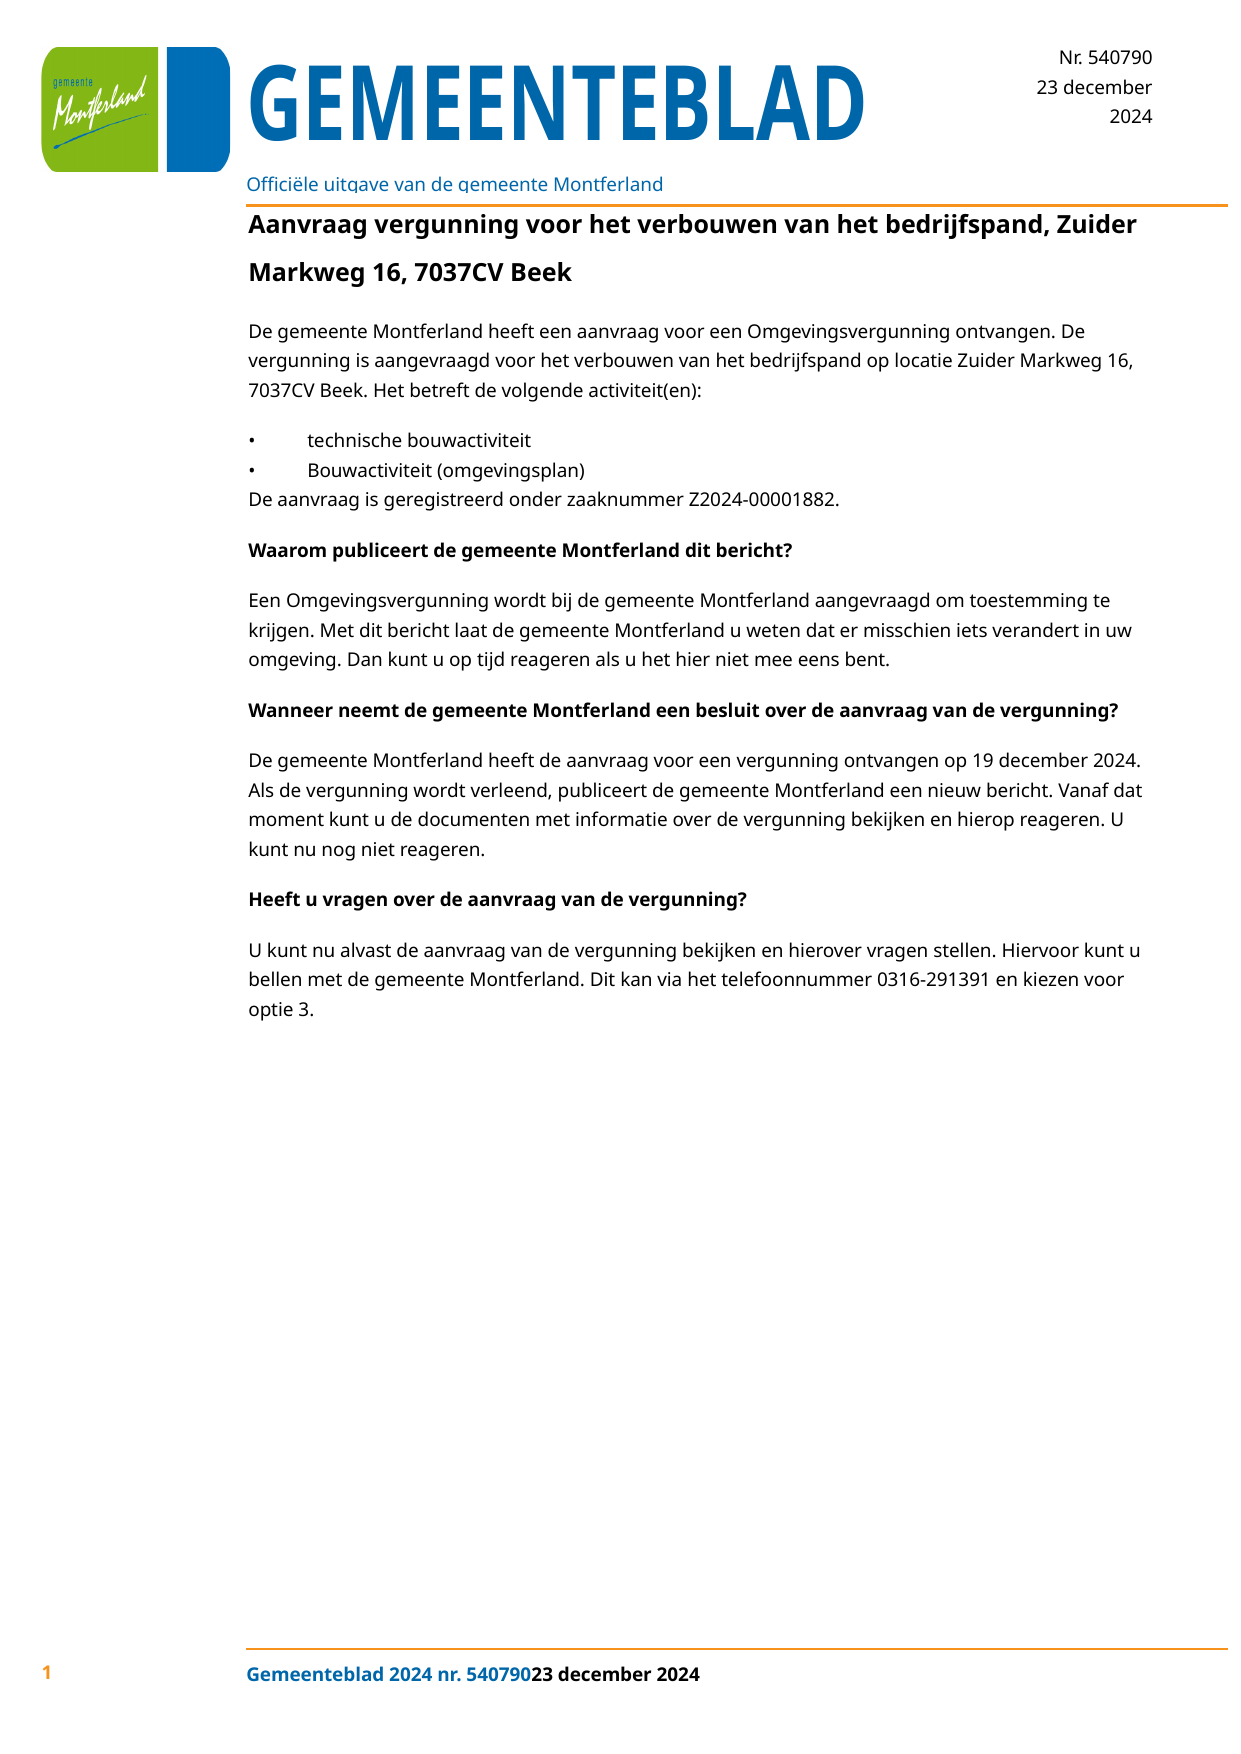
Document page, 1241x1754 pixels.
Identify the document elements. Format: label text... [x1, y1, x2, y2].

text Een Omgevingsvergunning wordt bij de gemeente Montferland aangevraagd om toestemming te krijgen. Met dit bericht laat de gemeente Montferland u weten dat er misschien iets verandert in uw omgeving. Dan kunt u op tijd reageren als u het hier niet mee eens bent. [248, 587, 1152, 672]
text Wanneer neemt de gemeente Montferland een besluit over de aanvraag van de vergunning? [248, 697, 1152, 723]
text De gemeente Montferland heeft een aanvraag voor een Omgevingsvergunning ontvangen. De vergunning is aangevraagd voor het verbouwen van het bedrijfspand op locatie Zuider Markweg 16, 7037CV Beek. Het betreft de volgende activiteit(en): [248, 318, 1152, 403]
text Aanvraag vergunning voor het verbouwen van het bedrijfspand, Zuider Markweg 16, 7037CV Beek [248, 207, 1152, 288]
text U kunt nu alvast de aanvraag van de vergunning bekijken en hierover vragen stellen. Hiervoor kunt u bellen met de gemeente Montferland. Dit kan via het telefoonnummer 0316-291391 en kiezen voor optie 3. [248, 937, 1152, 1022]
text Waarom publiceert de gemeente Montferland dit bericht? [248, 537, 1152, 563]
text De aanvraag is geregistreerd onder zaaknummer Z2024-00001882. [248, 487, 1152, 512]
text Heeft u vragen over de aanvraag van de vergunning? [248, 887, 1152, 912]
list Bouwactiviteit (omgevingsplan) [248, 457, 1152, 483]
picture [41, 47, 231, 172]
list technische bouwactiviteit [248, 427, 1152, 453]
text De gemeente Montferland heeft de aanvraag voor een vergunning ontvangen op 19 december 2024. Als de vergunning wordt verleend, publiceert de gemeente Montferland een nieuw bericht. Vanaf dat moment kunt u de documenten met informatie over de vergunning bekijken en hierop reageren. U kunt nu nog niet reageren. [248, 747, 1152, 862]
